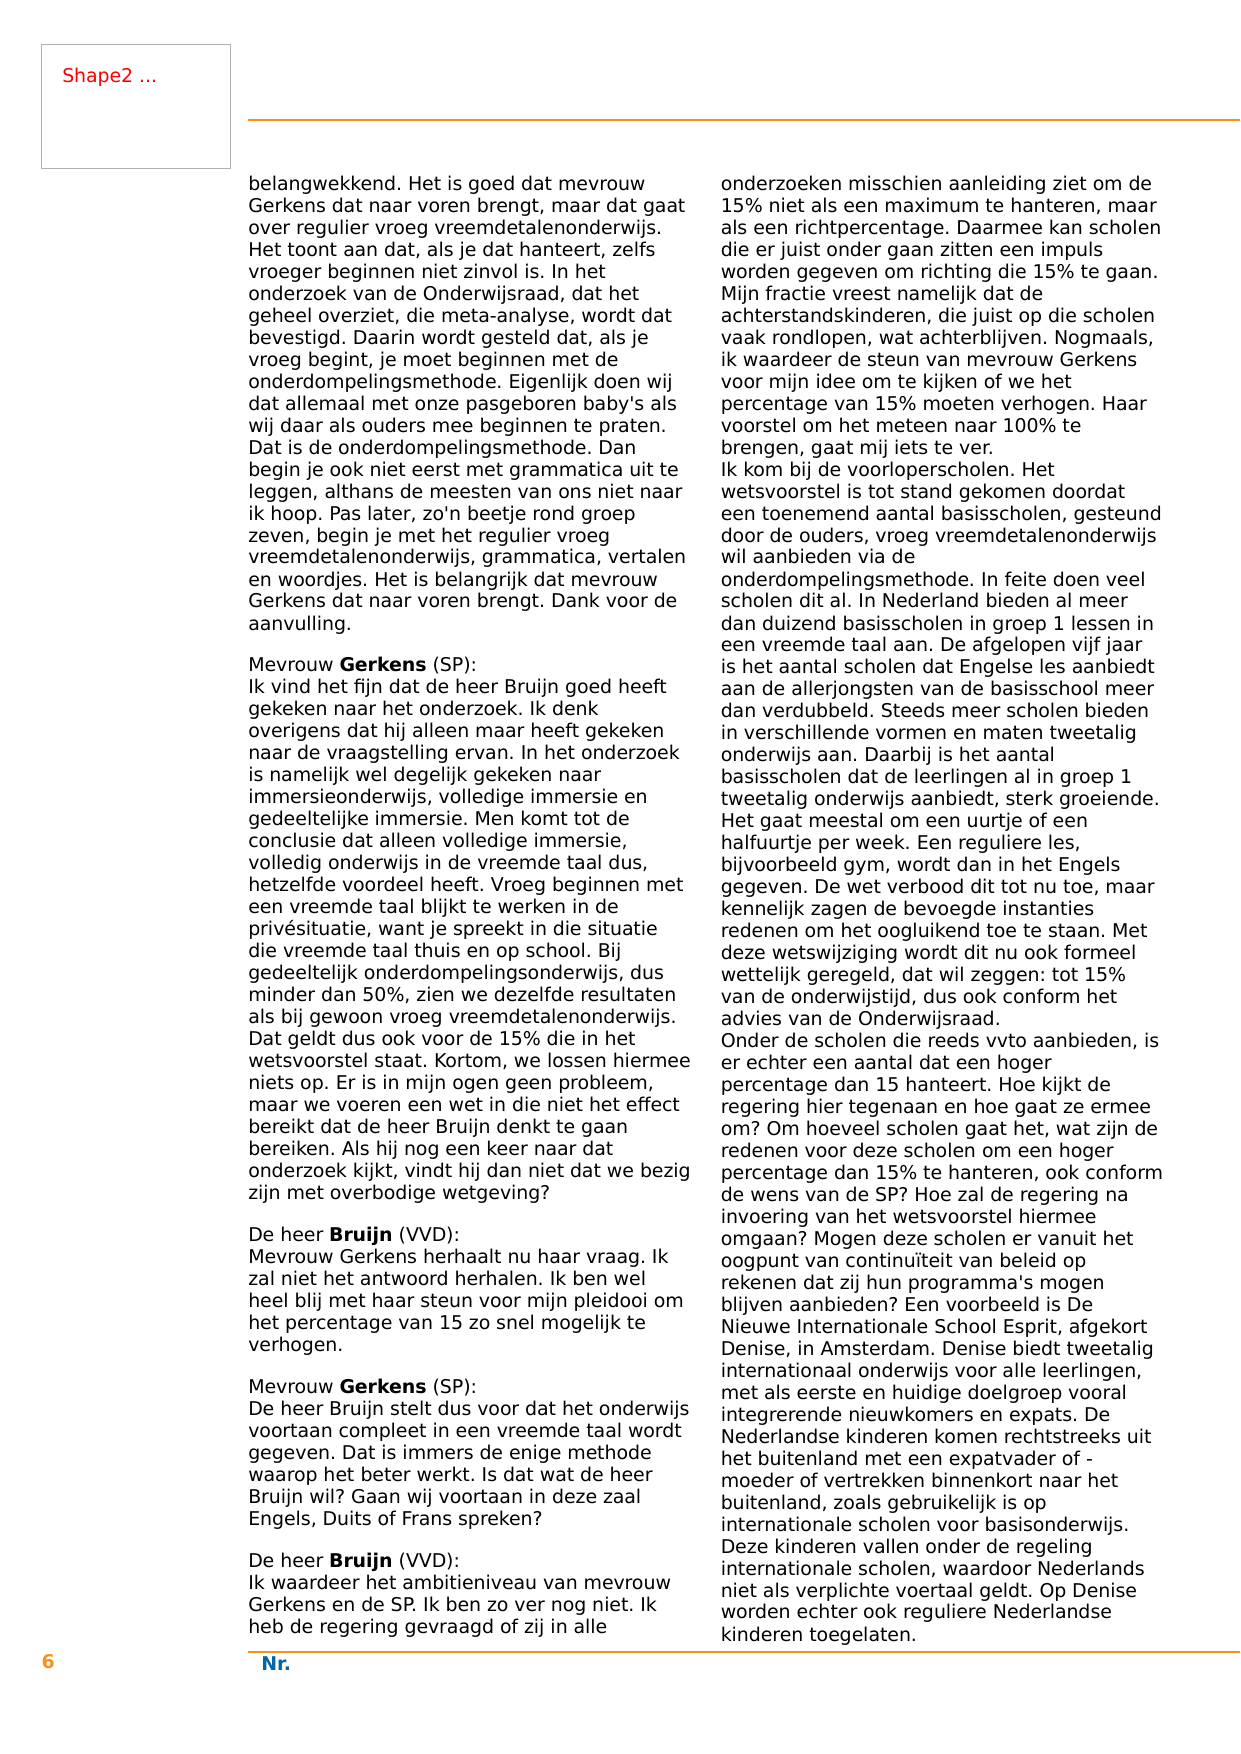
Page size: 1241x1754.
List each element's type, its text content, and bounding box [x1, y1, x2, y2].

text De heer Bruijn (VVD): [248, 1224, 691, 1246]
text Ik vind het fijn dat de heer Bruijn goed heeft gekeken naar het onderzoek. Ik denk overigens dat hij alleen maar heeft gekeken naar de vraagstelling ervan. In het onderzoek is namelijk wel degelijk gekeken naar immersieonderwijs, volledige immersie en gedeeltelijke immersie. Men komt tot de conclusie dat alleen volledige immersie, volledig onderwijs in de vreemde taal dus, hetzelfde voordeel heeft. Vroeg beginnen met een vreemde taal blijkt te werken in de privésituatie, want je spreekt in die situatie die vreemde taal thuis en op school. Bij gedeeltelijk onderdompelingsonderwijs, dus minder dan 50%, zien we dezelfde resultaten als bij gewoon vroeg vreemdetalenonderwijs. Dat geldt dus ook voor de 15% die in het wetsvoorstel staat. Kortom, we lossen hiermee niets op. Er is in mijn ogen geen probleem, maar we voeren een wet in die niet het effect bereikt dat de heer Bruijn denkt te gaan bereiken. Als hij nog een keer naar dat onderzoek kijkt, vindt hij dan niet dat we bezig zijn met overbodige wetgeving? [248, 676, 691, 1204]
text onderzoeken misschien aanleiding ziet om de 15% niet als een maximum te hanteren, maar als een richtpercentage. Daarmee kan scholen die er juist onder gaan zitten een impuls worden gegeven om richting die 15% te gaan. Mijn fractie vreest namelijk dat de achterstandskinderen, die juist op die scholen vaak rondlopen, wat achterblijven. Nogmaals, ik waardeer de steun van mevrouw Gerkens voor mijn idee om te kijken of we het percentage van 15% moeten verhogen. Haar voorstel om het meteen naar 100% te brengen, gaat mij iets te ver. [721, 173, 1163, 458]
text Onder de scholen die reeds vvto aanbieden, is er echter een aantal dat een hoger percentage dan 15 hanteert. Hoe kijkt de regering hier tegenaan en hoe gaat ze ermee om? Om hoeveel scholen gaat het, wat zijn de redenen voor deze scholen om een hoger percentage dan 15% te hanteren, ook conform de wens van de SP? Hoe zal de regering na invoering van het wetsvoorstel hiermee omgaan? Mogen deze scholen er vanuit het oogpunt van continuïteit van beleid op rekenen dat zij hun programma's mogen blijven aanbieden? Een voorbeeld is De Nieuwe Internationale School Esprit, afgekort Denise, in Amsterdam. Denise biedt tweetalig internationaal onderwijs voor alle leerlingen, met als eerste en huidige doelgroep vooral integrerende nieuwkomers en expats. De Nederlandse kinderen komen rechtstreeks uit het buitenland met een expatvader of -moeder of vertrekken binnenkort naar het buitenland, zoals gebruikelijk is op internationale scholen voor basisonderwijs. Deze kinderen vallen onder de regeling internationale scholen, waardoor Nederlands niet als verplichte voertaal geldt. Op Denise worden echter ook reguliere Nederlandse kinderen toegelaten. [721, 1030, 1163, 1645]
text Mevrouw Gerkens (SP): [248, 654, 691, 676]
text Ik waardeer het ambitieniveau van mevrouw Gerkens en de SP. Ik ben zo ver nog niet. Ik heb de regering gevraagd of zij in alle [248, 1572, 691, 1637]
text De heer Bruijn (VVD): [248, 1549, 691, 1572]
text Mevrouw Gerkens herhaalt nu haar vraag. Ik zal niet het antwoord herhalen. Ik ben wel heel blij met haar steun voor mijn pleidooi om het percentage van 15 zo snel mogelijk te verhogen. [248, 1246, 691, 1356]
text belangwekkend. Het is goed dat mevrouw Gerkens dat naar voren brengt, maar dat gaat over regulier vroeg vreemdetalenonderwijs. Het toont aan dat, als je dat hanteert, zelfs vroeger beginnen niet zinvol is. In het onderzoek van de Onderwijsraad, dat het geheel overziet, die meta-analyse, wordt dat bevestigd. Daarin wordt gesteld dat, als je vroeg begint, je moet beginnen met de onderdompelingsmethode. Eigenlijk doen wij dat allemaal met onze pasgeboren baby's als wij daar als ouders mee beginnen te praten. Dat is de onderdompelingsmethode. Dan begin je ook niet eerst met grammatica uit te leggen, althans de meesten van ons niet naar ik hoop. Pas later, zo'n beetje rond groep zeven, begin je met het regulier vroeg vreemdetalenonderwijs, grammatica, vertalen en woordjes. Het is belangrijk dat mevrouw Gerkens dat naar voren brengt. Dank voor de aanvulling. [248, 173, 691, 634]
text Mevrouw Gerkens (SP): [248, 1376, 691, 1398]
text Ik kom bij de voorloperscholen. Het wetsvoorstel is tot stand gekomen doordat een toenemend aantal basisscholen, gesteund door de ouders, vroeg vreemdetalenonderwijs wil aanbieden via de onderdompelingsmethode. In feite doen veel scholen dit al. In Nederland bieden al meer dan duizend basisscholen in groep 1 lessen in een vreemde taal aan. De afgelopen vijf jaar is het aantal scholen dat Engelse les aanbiedt aan de allerjongsten van de basisschool meer dan verdubbeld. Steeds meer scholen bieden in verschillende vormen en maten tweetalig onderwijs aan. Daarbij is het aantal basisscholen dat de leerlingen al in groep 1 tweetalig onderwijs aanbiedt, sterk groeiende. Het gaat meestal om een uurtje of een halfuurtje per week. Een reguliere les, bijvoorbeeld gym, wordt dan in het Engels gegeven. De wet verbood dit tot nu toe, maar kennelijk zagen de bevoegde instanties redenen om het oogluikend toe te staan. Met deze wetswijziging wordt dit nu ook formeel wettelijk geregeld, dat wil zeggen: tot 15% van de onderwijstijd, dus ook conform het advies van de Onderwijsraad. [721, 458, 1163, 1030]
text De heer Bruijn stelt dus voor dat het onderwijs voortaan compleet in een vreemde taal wordt gegeven. Dat is immers de enige methode waarop het beter werkt. Is dat wat de heer Bruijn wil? Gaan wij voortaan in deze zaal Engels, Duits of Frans spreken? [248, 1398, 691, 1529]
